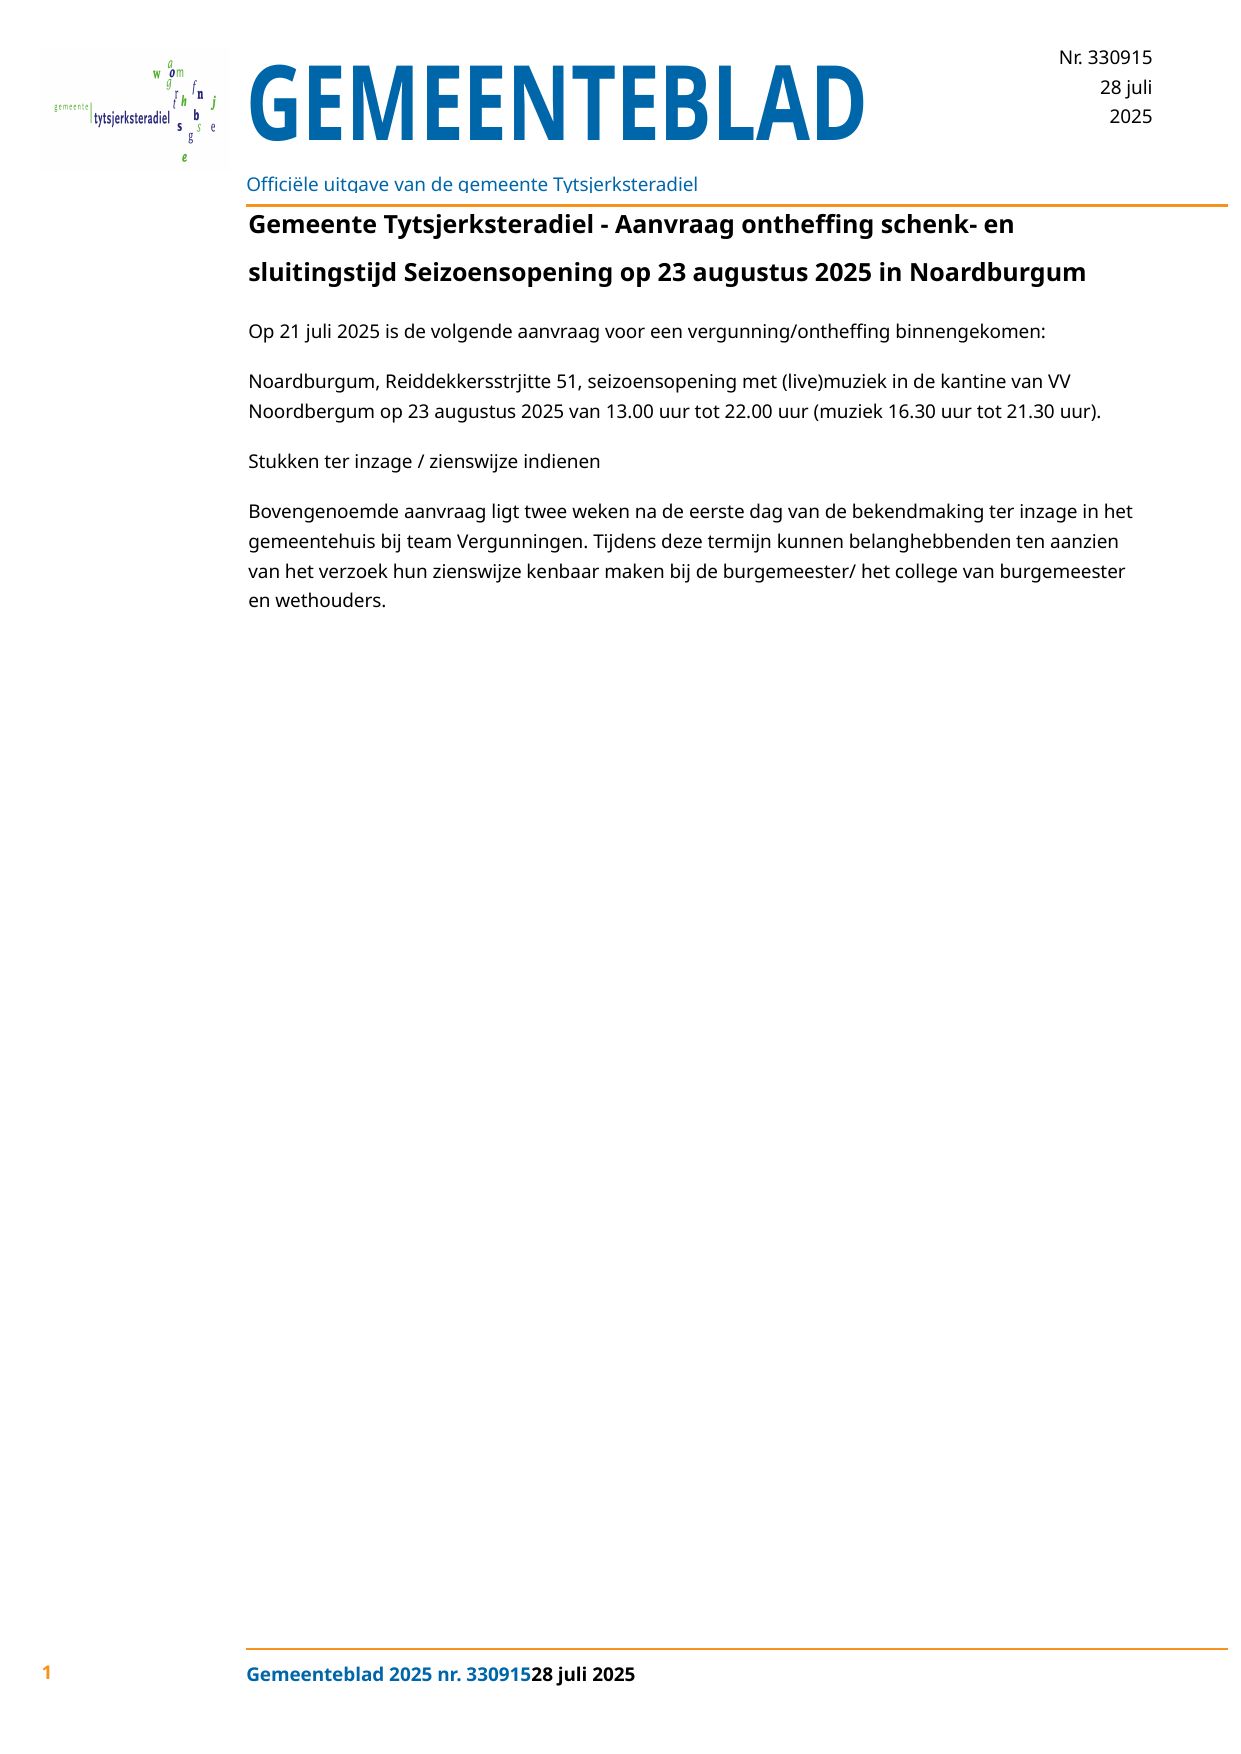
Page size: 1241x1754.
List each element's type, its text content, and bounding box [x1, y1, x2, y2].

text Stukken ter inzage / zienswijze indienen [248, 448, 1152, 474]
text Gemeente Tytsjerksteradiel - Aanvraag ontheffing schenk- en sluitingstijd Seizoensopening op 23 augustus 2025 in Noardburgum [248, 207, 1152, 288]
text Op 21 juli 2025 is de volgende aanvraag voor een vergunning/ontheffing binnengekomen: [248, 318, 1152, 344]
text Bovengenoemde aanvraag ligt twee weken na de eerste dag van de bekendmaking ter inzage in het gemeentehuis bij team Vergunningen. Tijdens deze termijn kunnen belanghebbenden ten aanzien van het verzoek hun zienswijze kenbaar maken bij de burgemeester/ het college van burgemeester en wethouders. [248, 499, 1152, 613]
text Noardburgum, Reiddekkersstrjitte 51, seizoensopening met (live)muziek in de kantine van VV Noordbergum op 23 augustus 2025 van 13.00 uur tot 22.00 uur (muziek 16.30 uur tot 21.30 uur). [248, 368, 1152, 424]
picture [41, 47, 231, 172]
